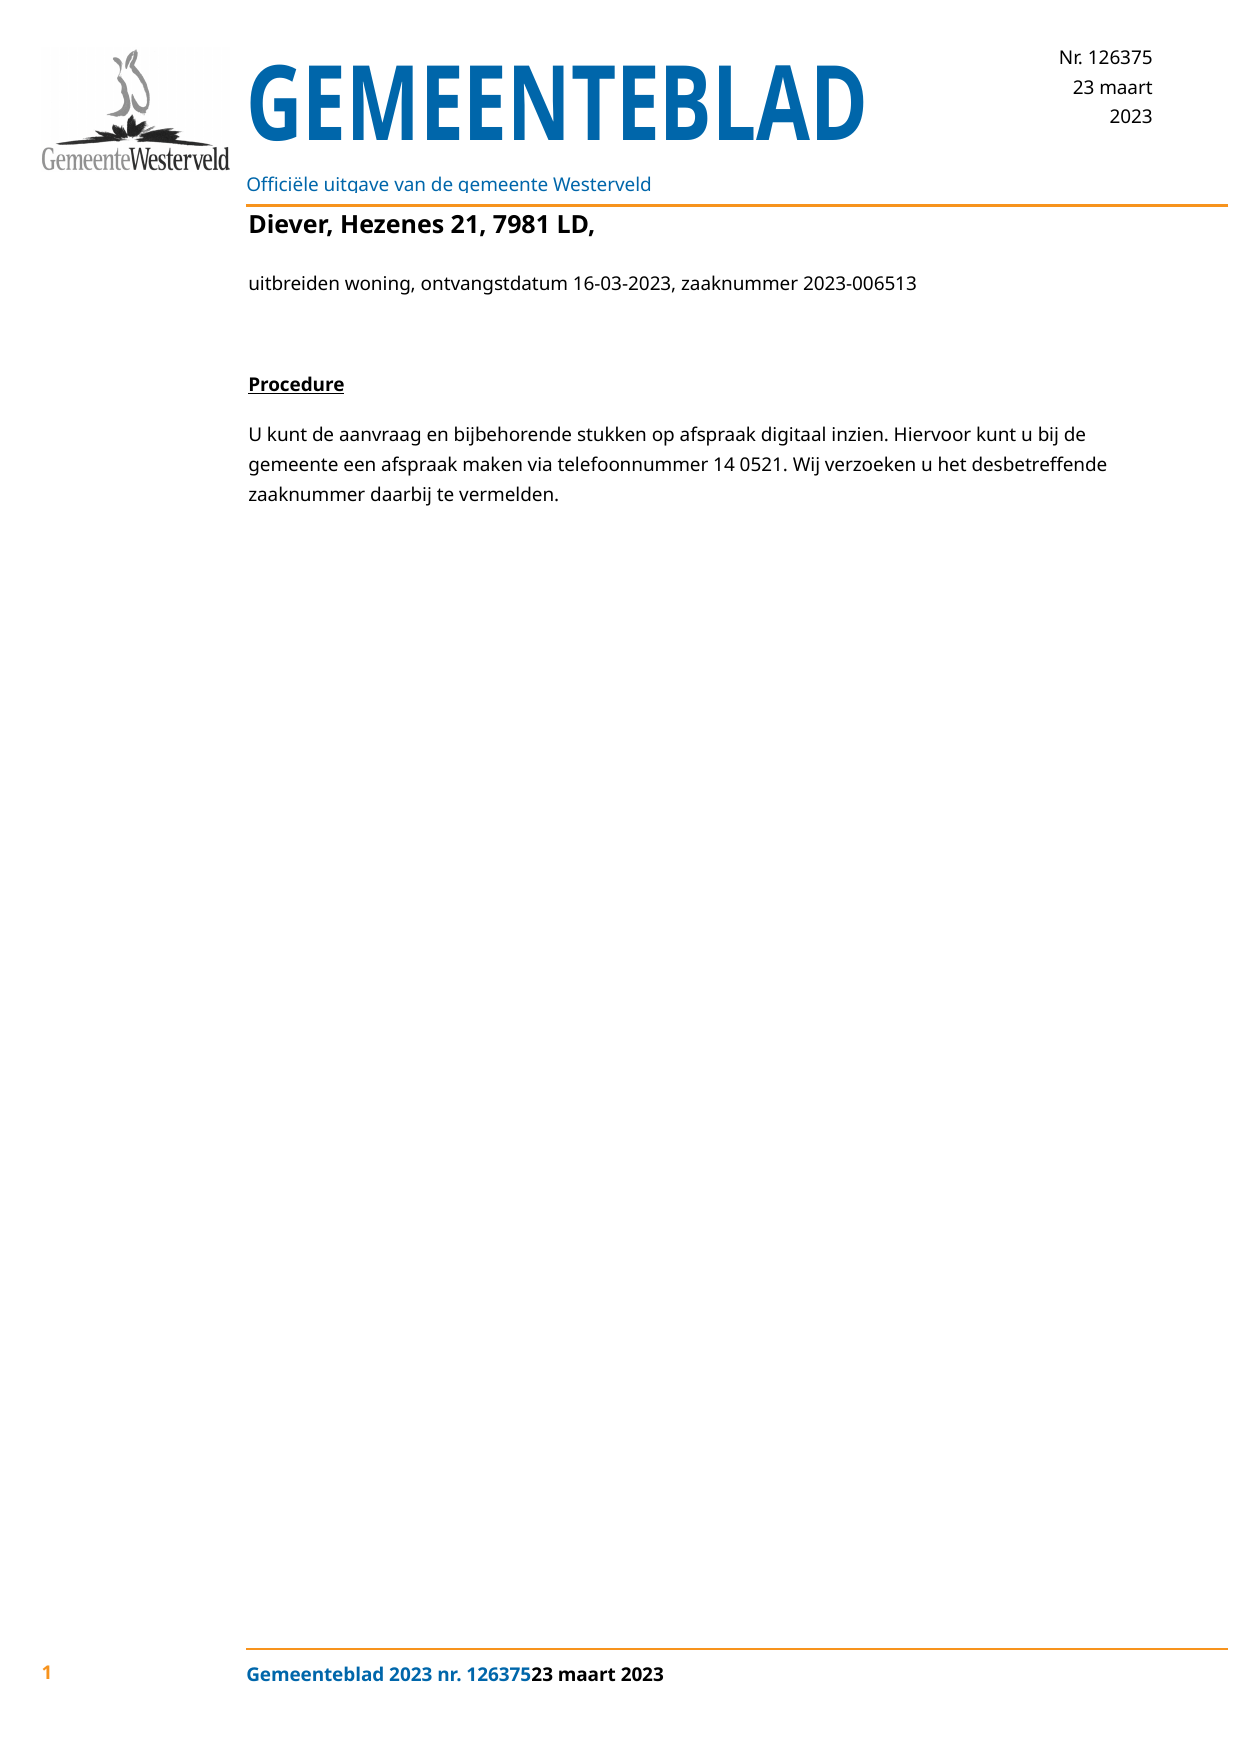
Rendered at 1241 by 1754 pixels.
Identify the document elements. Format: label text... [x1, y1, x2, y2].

text Diever, Hezenes 21, 7981 LD, [248, 207, 1152, 241]
text uitbreiden woning, ontvangstdatum 16-03-2023, zaaknummer 2023-006513 [248, 270, 1152, 296]
text U kunt de aanvraag en bijbehorende stukken op afspraak digitaal inzien. Hiervoor kunt u bij de gemeente een afspraak maken via telefoonnummer 14 0521. Wij verzoeken u het desbetreffende zaaknummer daarbij te vermelden. [248, 422, 1152, 506]
picture [41, 47, 231, 172]
text Procedure [248, 371, 1152, 397]
